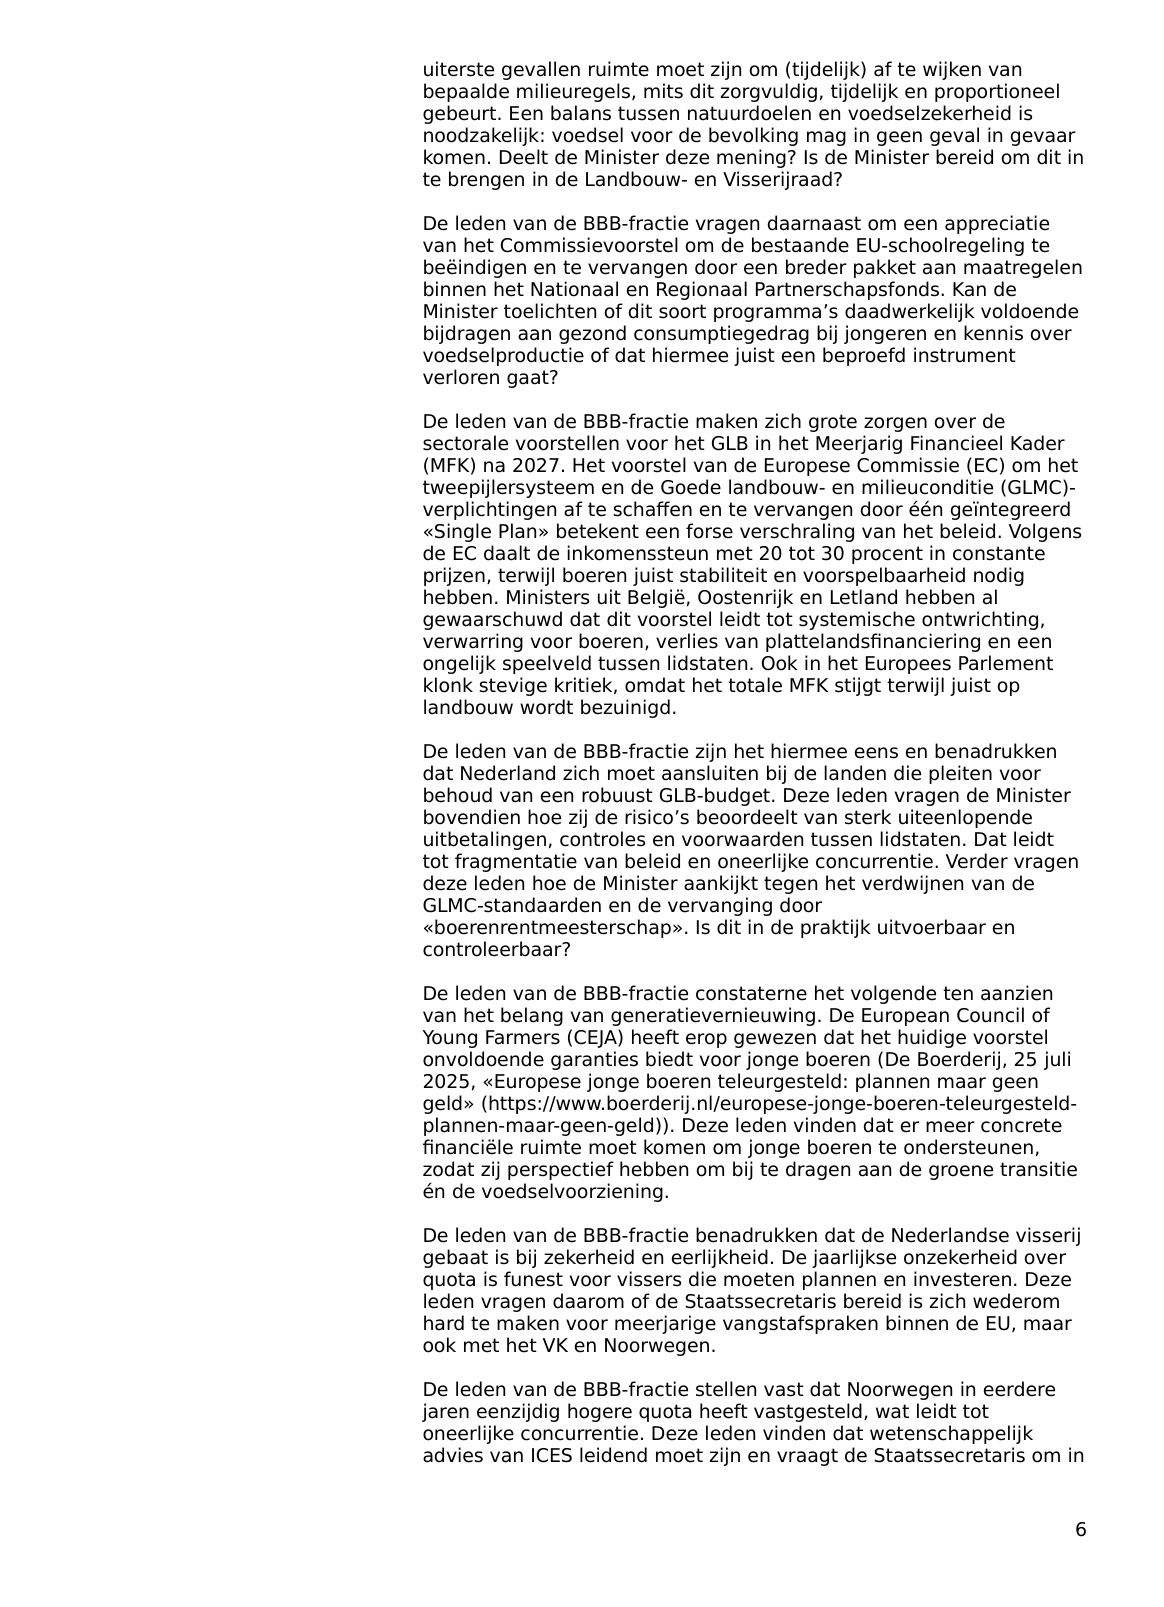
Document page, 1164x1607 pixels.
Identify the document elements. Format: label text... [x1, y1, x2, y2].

text De leden van de BBB-fractie maken zich grote zorgen over de sectorale voorstellen voor het GLB in het Meerjarig Financieel Kader (MFK) na 2027. Het voorstel van de Europese Commissie (EC) om het tweepijlersysteem en de Goede landbouw- en milieuconditie (GLMC)-verplichtingen af te schaffen en te vervangen door één geïntegreerd «Single Plan» betekent een forse verschraling van het beleid. Volgens de EC daalt de inkomenssteun met 20 tot 30 procent in constante prijzen, terwijl boeren juist stabiliteit en voorspelbaarheid nodig hebben. Ministers uit België, Oostenrijk en Letland hebben al gewaarschuwd dat dit voorstel leidt tot systemische ontwrichting, verwarring voor boeren, verlies van plattelandsfinanciering en een ongelijk speelveld tussen lidstaten. Ook in het Europees Parlement klonk stevige kritiek, omdat het totale MFK stijgt terwijl juist op landbouw wordt bezuinigd. [422, 411, 1087, 719]
text uiterste gevallen ruimte moet zijn om (tijdelijk) af te wijken van bepaalde milieuregels, mits dit zorgvuldig, tijdelijk en proportioneel gebeurt. Een balans tussen natuurdoelen en voedselzekerheid is noodzakelijk: voedsel voor de bevolking mag in geen geval in gevaar komen. Deelt de Minister deze mening? Is de Minister bereid om dit in te brengen in de Landbouw- en Visserijraad? [422, 59, 1087, 191]
text De leden van de BBB-fractie benadrukken dat de Nederlandse visserij gebaat is bij zekerheid en eerlijkheid. De jaarlijkse onzekerheid over quota is funest voor vissers die moeten plannen en investeren. Deze leden vragen daarom of de Staatssecretaris bereid is zich wederom hard te maken voor meerjarige vangstafspraken binnen de EU, maar ook met het VK en Noorwegen. [422, 1225, 1087, 1357]
text De leden van de BBB-fractie zijn het hiermee eens en benadrukken dat Nederland zich moet aansluiten bij de landen die pleiten voor behoud van een robuust GLB-budget. Deze leden vragen de Minister bovendien hoe zij de risico’s beoordeelt van sterk uiteenlopende uitbetalingen, controles en voorwaarden tussen lidstaten. Dat leidt tot fragmentatie van beleid en oneerlijke concurrentie. Verder vragen deze leden hoe de Minister aankijkt tegen het verdwijnen van de GLMC-standaarden en de vervanging door «boerenrentmeesterschap». Is dit in de praktijk uitvoerbaar en controleerbaar? [422, 741, 1087, 961]
text De leden van de BBB-fractie stellen vast dat Noorwegen in eerdere jaren eenzijdig hogere quota heeft vastgesteld, wat leidt tot oneerlijke concurrentie. Deze leden vinden dat wetenschappelijk advies van ICES leidend moet zijn en vraagt de Staatssecretaris om in [422, 1379, 1087, 1467]
text De leden van de BBB-fractie constaterne het volgende ten aanzien van het belang van generatievernieuwing. De European Council of Young Farmers (CEJA) heeft erop gewezen dat het huidige voorstel onvoldoende garanties biedt voor jonge boeren (De Boerderij, 25 juli 2025, «Europese jonge boeren teleurgesteld: plannen maar geen geld» (https://www.boerderij.nl/europese-jonge-boeren-teleurgesteld-plannen-maar-geen-geld)). Deze leden vinden dat er meer concrete financiële ruimte moet komen om jonge boeren te ondersteunen, zodat zij perspectief hebben om bij te dragen aan de groene transitie én de voedselvoorziening. [422, 983, 1087, 1203]
text De leden van de BBB-fractie vragen daarnaast om een appreciatie van het Commissievoorstel om de bestaande EU-schoolregeling te beëindigen en te vervangen door een breder pakket aan maatregelen binnen het Nationaal en Regionaal Partnerschapsfonds. Kan de Minister toelichten of dit soort programma’s daadwerkelijk voldoende bijdragen aan gezond consumptiegedrag bij jongeren en kennis over voedselproductie of dat hiermee juist een beproefd instrument verloren gaat? [422, 213, 1087, 389]
